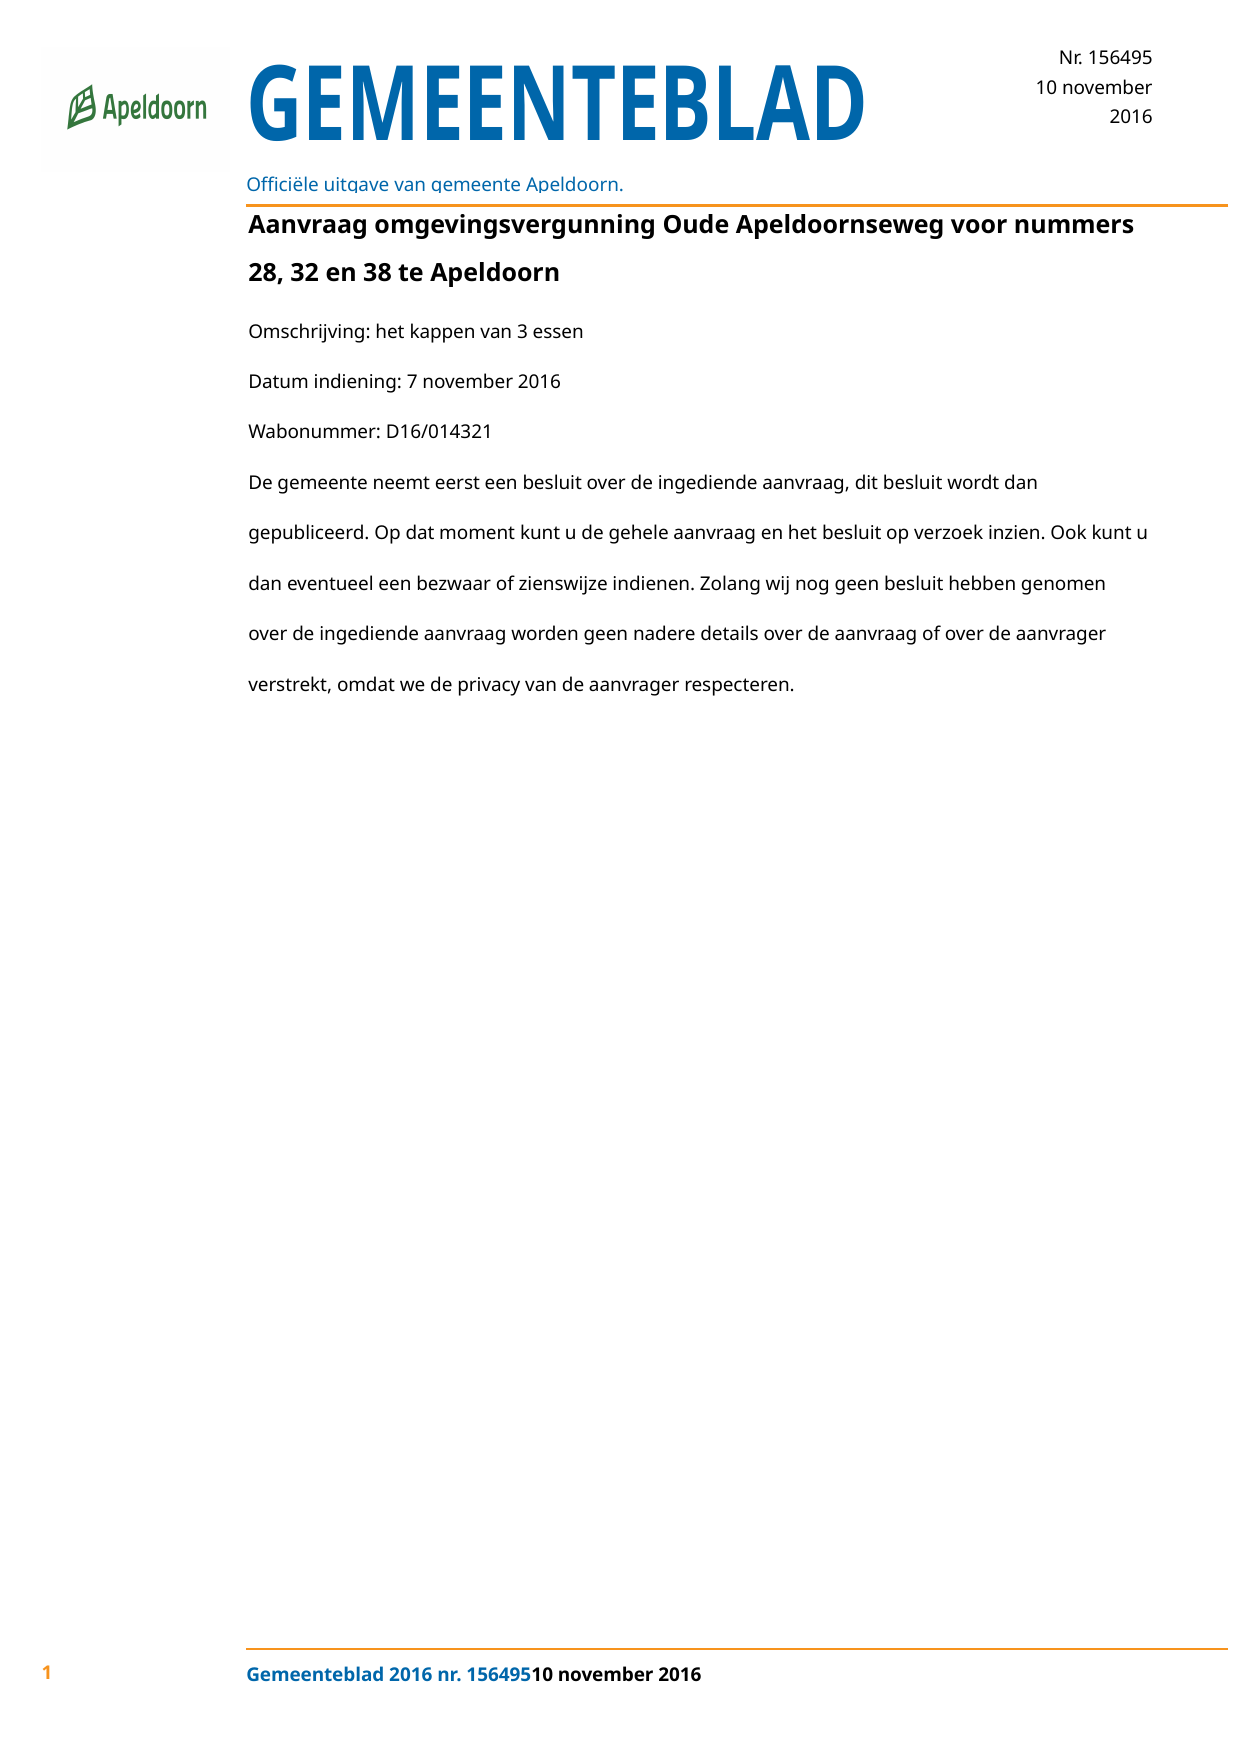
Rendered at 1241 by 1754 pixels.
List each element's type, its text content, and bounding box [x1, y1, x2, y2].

text Omschrijving: het kappen van 3 essen [248, 318, 1152, 344]
text dan eventueel een bezwaar of zienswijze indienen. Zolang wij nog geen besluit hebben genomen [248, 570, 1152, 596]
picture [41, 47, 231, 172]
text De gemeente neemt eerst een besluit over de ingediende aanvraag, dit besluit wordt dan [248, 469, 1152, 495]
text over de ingediende aanvraag worden geen nadere details over de aanvraag of over de aanvrager [248, 620, 1152, 646]
text Wabonummer: D16/014321 [248, 419, 1152, 444]
text gepubliceerd. Op dat moment kunt u de gehele aanvraag en het besluit op verzoek inzien. Ook kunt u [248, 519, 1152, 545]
text Datum indiening: 7 november 2016 [248, 368, 1152, 394]
text verstrekt, omdat we de privacy van de aanvrager respecteren. [248, 671, 1152, 697]
text Aanvraag omgevingsvergunning Oude Apeldoornseweg voor nummers 28, 32 en 38 te Apeldoorn [248, 207, 1152, 288]
